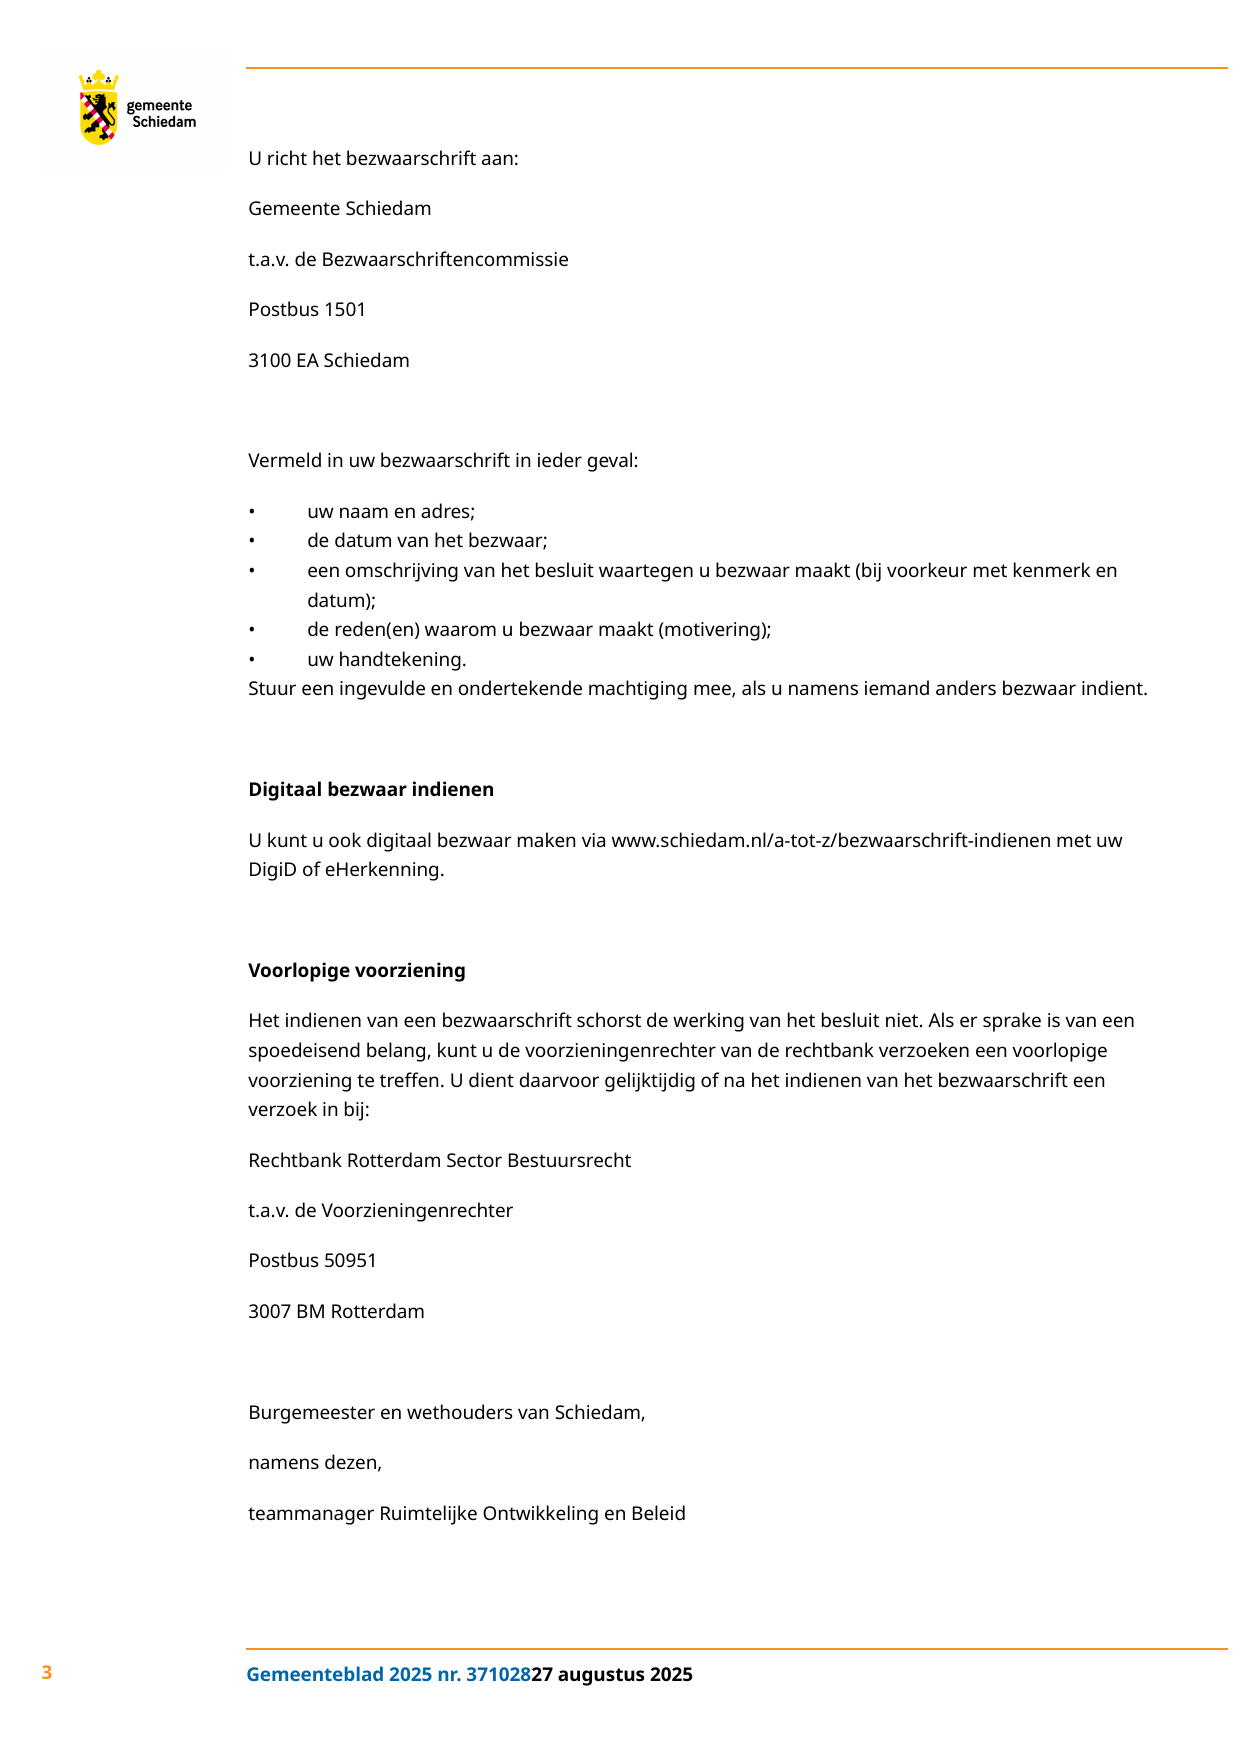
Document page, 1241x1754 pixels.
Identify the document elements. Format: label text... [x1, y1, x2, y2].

text t.a.v. de Bezwaarschriftencommissie [248, 246, 1152, 272]
list uw handtekening. [248, 646, 1152, 672]
text Gemeente Schiedam [248, 196, 1152, 221]
text Vermeld in uw bezwaarschrift in ieder geval: [248, 448, 1152, 473]
list de datum van het bezwaar; [248, 528, 1152, 553]
text Het indienen van een bezwaarschrift schorst de werking van het besluit niet. Als er sprake is van een spoedeisend belang, kunt u de voorzieningenrechter van de rechtbank verzoeken een voorlopige voorziening te treffen. U dient daarvoor gelijktijdig of na het indienen van het bezwaarschrift een verzoek in bij: [248, 1008, 1152, 1122]
text Rechtbank Rotterdam Sector Bestuursrecht [248, 1147, 1152, 1173]
list een omschrijving van het besluit waartegen u bezwaar maakt (bij voorkeur met kenmerk en datum); [248, 557, 1152, 613]
text U richt het bezwaarschrift aan: [248, 145, 1152, 171]
text Stuur een ingevulde en ondertekende machtiging mee, als u namens iemand anders bezwaar indient. [248, 676, 1152, 701]
text Digitaal bezwaar indienen [248, 776, 1152, 802]
picture [41, 47, 231, 172]
text 3100 EA Schiedam [248, 347, 1152, 373]
list uw naam en adres; [248, 498, 1152, 524]
text Postbus 1501 [248, 296, 1152, 322]
text U kunt u ook digitaal bezwaar maken via www.schiedam.nl/a-tot-z/bezwaarschrift-indienen met uw DigiD of eHerkenning. [248, 827, 1152, 882]
text teammanager Ruimtelijke Ontwikkeling en Beleid [248, 1500, 1152, 1526]
list de reden(en) waarom u bezwaar maakt (motivering); [248, 616, 1152, 642]
text namens dezen, [248, 1449, 1152, 1475]
text Postbus 50951 [248, 1248, 1152, 1273]
text t.a.v. de Voorzieningenrechter [248, 1197, 1152, 1223]
text Voorlopige voorziening [248, 957, 1152, 983]
text 3007 BM Rotterdam [248, 1298, 1152, 1324]
text Burgemeester en wethouders van Schiedam, [248, 1399, 1152, 1425]
